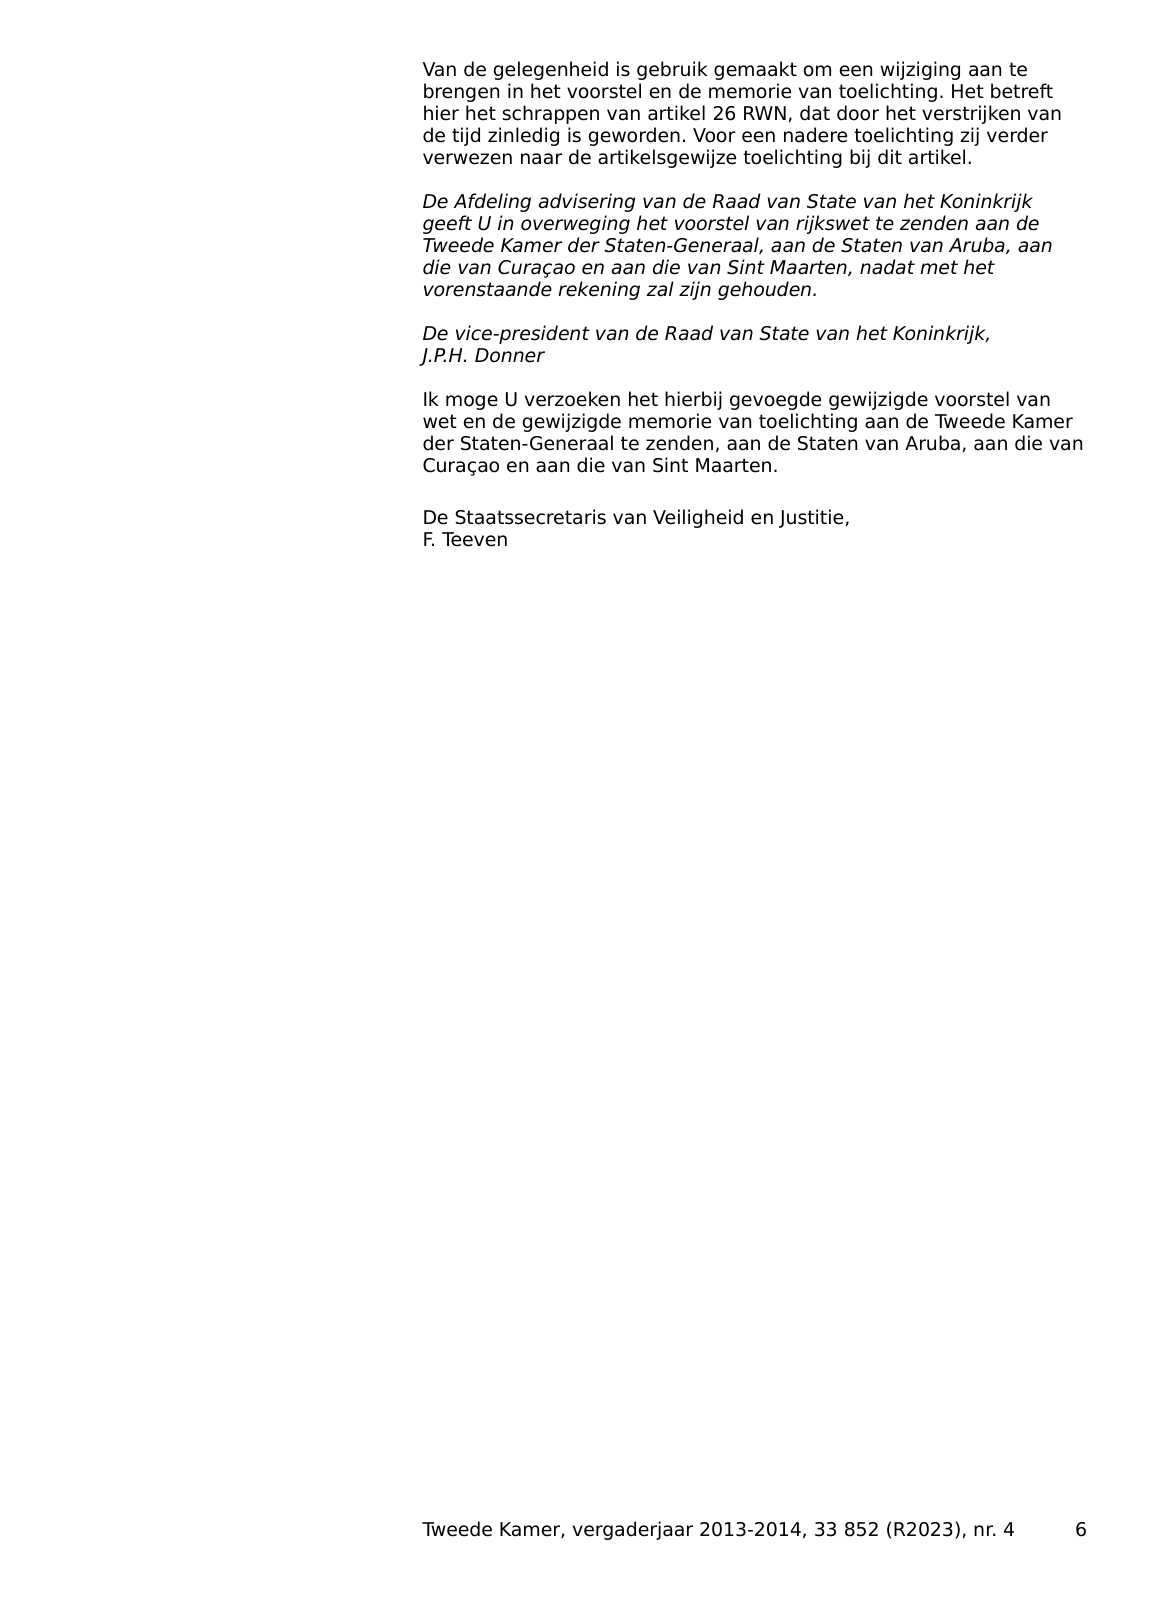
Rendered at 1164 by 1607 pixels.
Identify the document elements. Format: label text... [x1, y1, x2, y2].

text De Afdeling advisering van de Raad van State van het Koninkrijk geeft U in overweging het voorstel van rijkswet te zenden aan de Tweede Kamer der Staten-Generaal, aan de Staten van Aruba, aan die van Curaçao en aan die van Sint Maarten, nadat met het vorenstaande rekening zal zijn gehouden. [422, 191, 1087, 301]
text Van de gelegenheid is gebruik gemaakt om een wijziging aan te brengen in het voorstel en de memorie van toelichting. Het betreft hier het schrappen van artikel 26 RWN, dat door het verstrijken van de tijd zinledig is geworden. Voor een nadere toelichting zij verder verwezen naar de artikelsgewijze toelichting bij dit artikel. [422, 59, 1087, 169]
text Ik moge U verzoeken het hierbij gevoegde gewijzigde voorstel van wet en de gewijzigde memorie van toelichting aan de Tweede Kamer der Staten-Generaal te zenden, aan de Staten van Aruba, aan die van Curaçao en aan die van Sint Maarten. [422, 389, 1087, 477]
text J.P.H. Donner [422, 345, 1087, 367]
text De vice-president van de Raad van State van het Koninkrijk, [422, 323, 1087, 345]
text De Staatssecretaris van Veiligheid en Justitie, F. Teeven [422, 507, 1087, 551]
